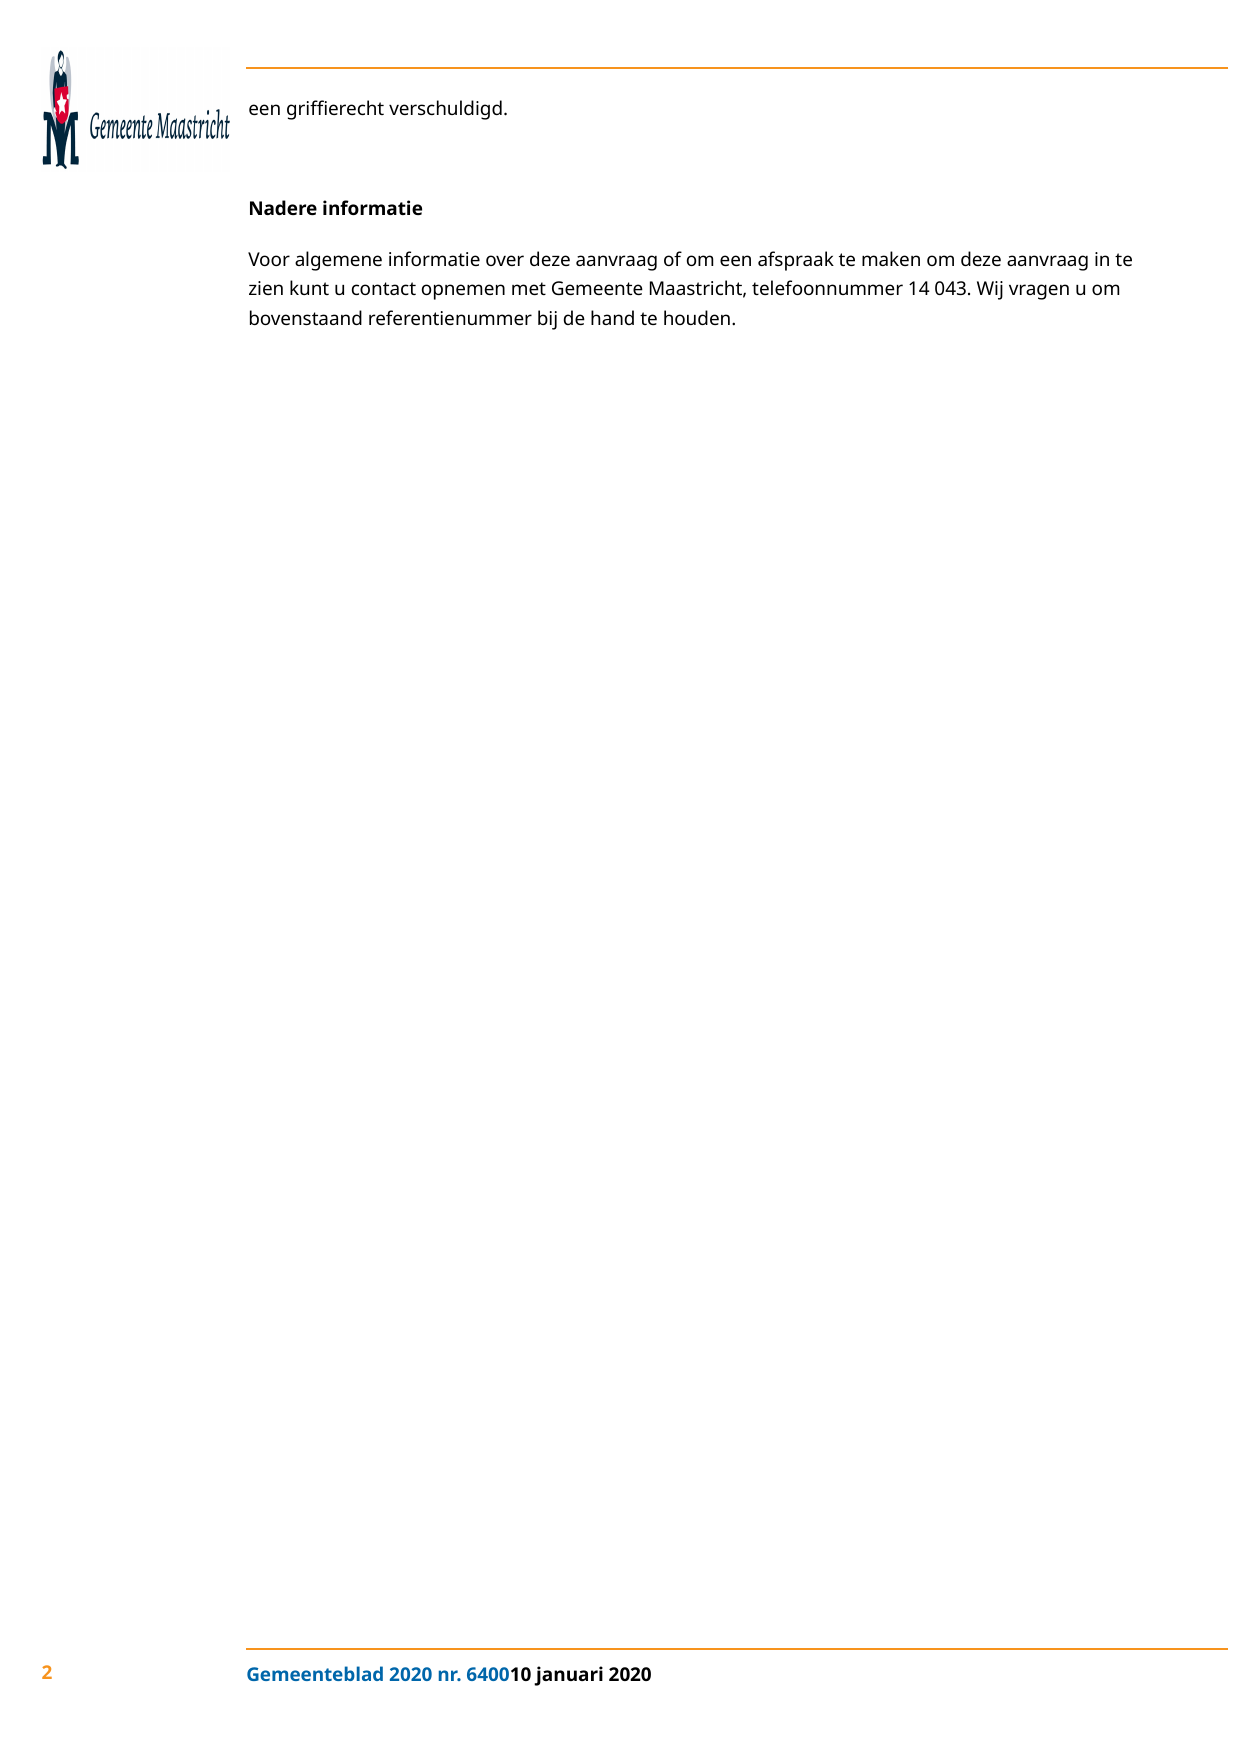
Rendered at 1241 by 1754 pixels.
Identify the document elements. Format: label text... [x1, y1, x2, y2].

text een griffierecht verschuldigd. [248, 95, 1152, 121]
picture [41, 47, 231, 172]
text Nadere informatie [248, 196, 1152, 221]
text Voor algemene informatie over deze aanvraag of om een afspraak te maken om deze aanvraag in te zien kunt u contact opnemen met Gemeente Maastricht, telefoonnummer 14 043. Wij vragen u om bovenstaand referentienummer bij de hand te houden. [248, 246, 1152, 331]
